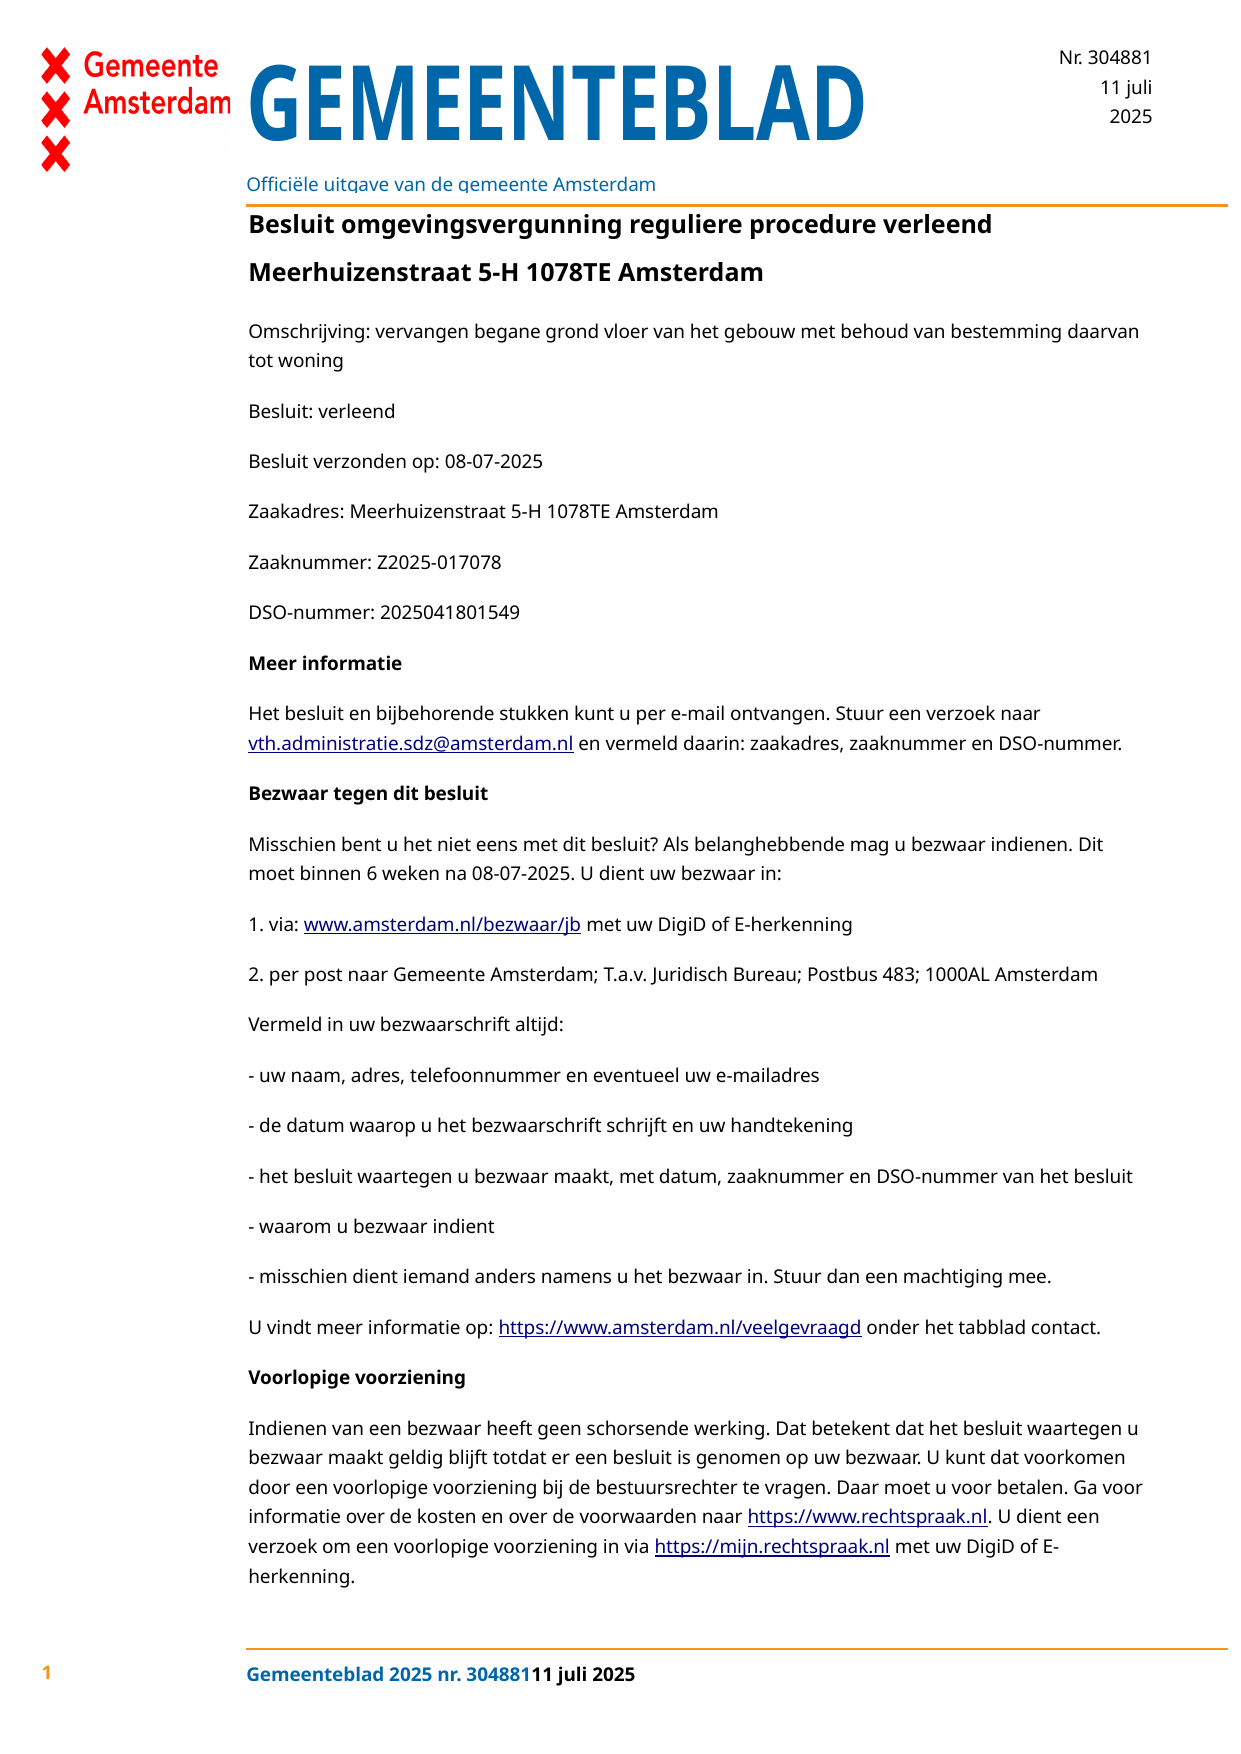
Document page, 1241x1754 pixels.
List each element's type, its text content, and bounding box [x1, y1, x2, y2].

text - het besluit waartegen u bezwaar maakt, met datum, zaaknummer en DSO-nummer van het besluit [248, 1163, 1152, 1189]
text 1. via: www.amsterdam.nl/bezwaar/jb met uw DigiD of E-herkenning [248, 911, 1152, 937]
text U vindt meer informatie op: https://www.amsterdam.nl/veelgevraagd onder het tabblad contact. [248, 1314, 1152, 1340]
text Besluit omgevingsvergunning reguliere procedure verleend Meerhuizenstraat 5-H 1078TE Amsterdam [248, 207, 1152, 288]
text DSO-nummer: 2025041801549 [248, 599, 1152, 625]
text - waarom u bezwaar indient [248, 1213, 1152, 1239]
text Voorlopige voorziening [248, 1364, 1152, 1390]
text Besluit: verleend [248, 398, 1152, 424]
text Zaakadres: Meerhuizenstraat 5-H 1078TE Amsterdam [248, 499, 1152, 524]
text Besluit verzonden op: 08-07-2025 [248, 448, 1152, 474]
picture [41, 47, 231, 172]
text - uw naam, adres, telefoonnummer en eventueel uw e-mailadres [248, 1062, 1152, 1088]
text Bezwaar tegen dit besluit [248, 780, 1152, 806]
text Indienen van een bezwaar heeft geen schorsende werking. Dat betekent dat het besluit waartegen u bezwaar maakt geldig blijft totdat er een besluit is genomen op uw bezwaar. U kunt dat voorkomen door een voorlopige voorziening bij de bestuursrechter te vragen. Daar moet u voor betalen. Ga voor informatie over de kosten en over de voorwaarden naar https://www.rechtspraak.nl. U dient een verzoek om een voorlopige voorziening in via https://mijn.rechtspraak.nl met uw DigiD of E-herkenning. [248, 1415, 1152, 1589]
text 2. per post naar Gemeente Amsterdam; T.a.v. Juridisch Bureau; Postbus 483; 1000AL Amsterdam [248, 961, 1152, 987]
text Meer informatie [248, 650, 1152, 676]
text Zaaknummer: Z2025-017078 [248, 549, 1152, 575]
text - de datum waarop u het bezwaarschrift schrijft en uw handtekening [248, 1112, 1152, 1138]
text Het besluit en bijbehorende stukken kunt u per e-mail ontvangen. Stuur een verzoek naar vth.administratie.sdz@amsterdam.nl en vermeld daarin: zaakadres, zaaknummer en DSO-nummer. [248, 700, 1152, 756]
text - misschien dient iemand anders namens u het bezwaar in. Stuur dan een machtiging mee. [248, 1264, 1152, 1289]
text Vermeld in uw bezwaarschrift altijd: [248, 1012, 1152, 1037]
text Omschrijving: vervangen begane grond vloer van het gebouw met behoud van bestemming daarvan tot woning [248, 318, 1152, 373]
text Misschien bent u het niet eens met dit besluit? Als belanghebbende mag u bezwaar indienen. Dit moet binnen 6 weken na 08-07-2025. U dient uw bezwaar in: [248, 831, 1152, 886]
